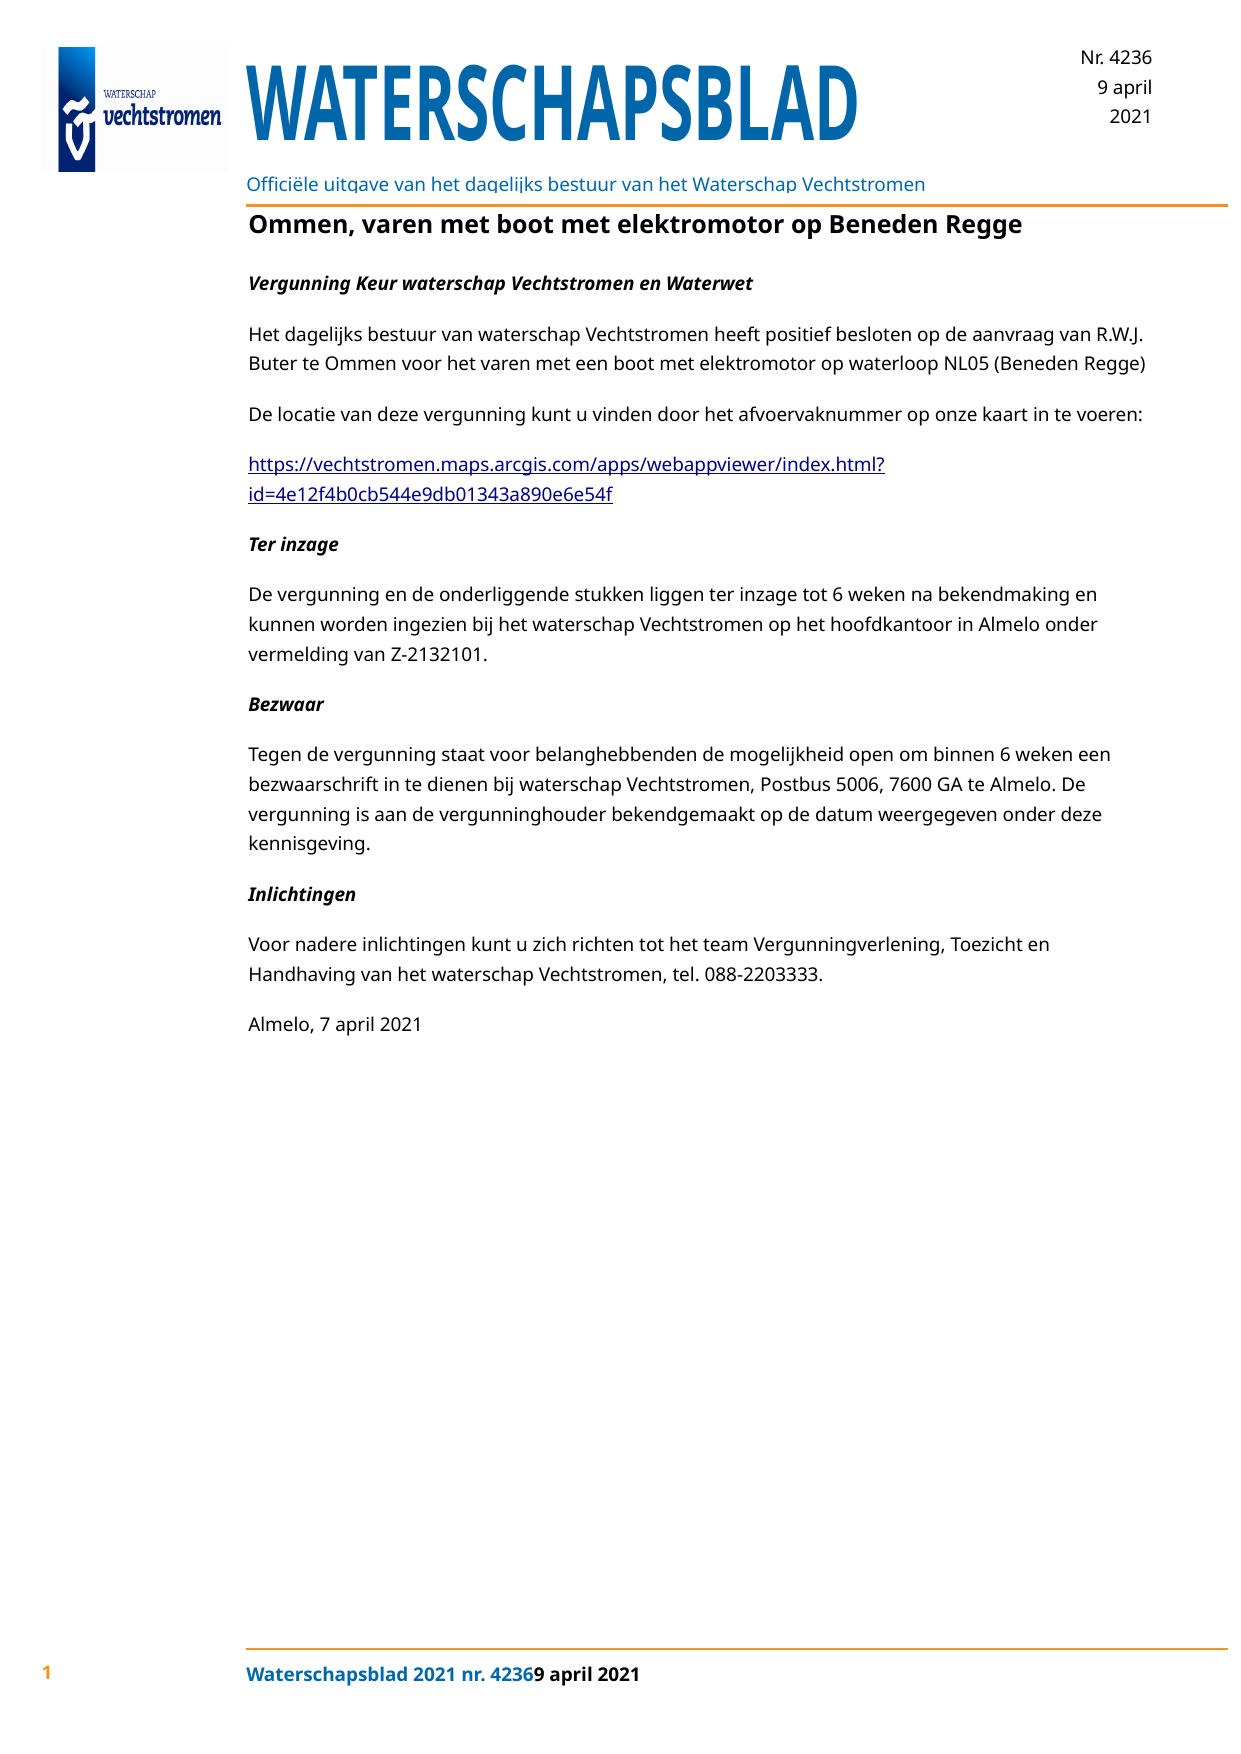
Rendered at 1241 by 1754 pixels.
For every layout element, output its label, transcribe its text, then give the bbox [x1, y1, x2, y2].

text Ommen, varen met boot met elektromotor op Beneden Regge [248, 207, 1152, 241]
text Vergunning Keur waterschap Vechtstromen en Waterwet [248, 270, 1152, 296]
text De vergunning en de onderliggende stukken liggen ter inzage tot 6 weken na bekendmaking en kunnen worden ingezien bij het waterschap Vechtstromen op het hoofdkantoor in Almelo onder vermelding van Z-2132101. [248, 582, 1152, 666]
text Het dagelijks bestuur van waterschap Vechtstromen heeft positief besloten op de aanvraag van R.W.J. Buter te Ommen voor het varen met een boot met elektromotor op waterloop NL05 (Beneden Regge) [248, 321, 1152, 376]
text Tegen de vergunning staat voor belanghebbenden de mogelijkheid open om binnen 6 weken een bezwaarschrift in te dienen bij waterschap Vechtstromen, Postbus 5006, 7600 GA te Almelo. De vergunning is aan de vergunninghouder bekendgemaakt op de datum weergegeven onder deze kennisgeving. [248, 742, 1152, 856]
text Ter inzage [248, 531, 1152, 557]
text https://vechtstromen.maps.arcgis.com/apps/webappviewer/index.html?id=4e12f4b0cb544e9db01343a890e6e54f [248, 451, 1152, 506]
picture [41, 47, 231, 172]
text De locatie van deze vergunning kunt u vinden door het afvoervaknummer op onze kaart in te voeren: [248, 401, 1152, 426]
text Bezwaar [248, 691, 1152, 717]
text Voor nadere inlichtingen kunt u zich richten tot het team Vergunningverlening, Toezicht en Handhaving van het waterschap Vechtstromen, tel. 088-2203333. [248, 931, 1152, 986]
text Almelo, 7 april 2021 [248, 1011, 1152, 1037]
text Inlichtingen [248, 881, 1152, 906]
